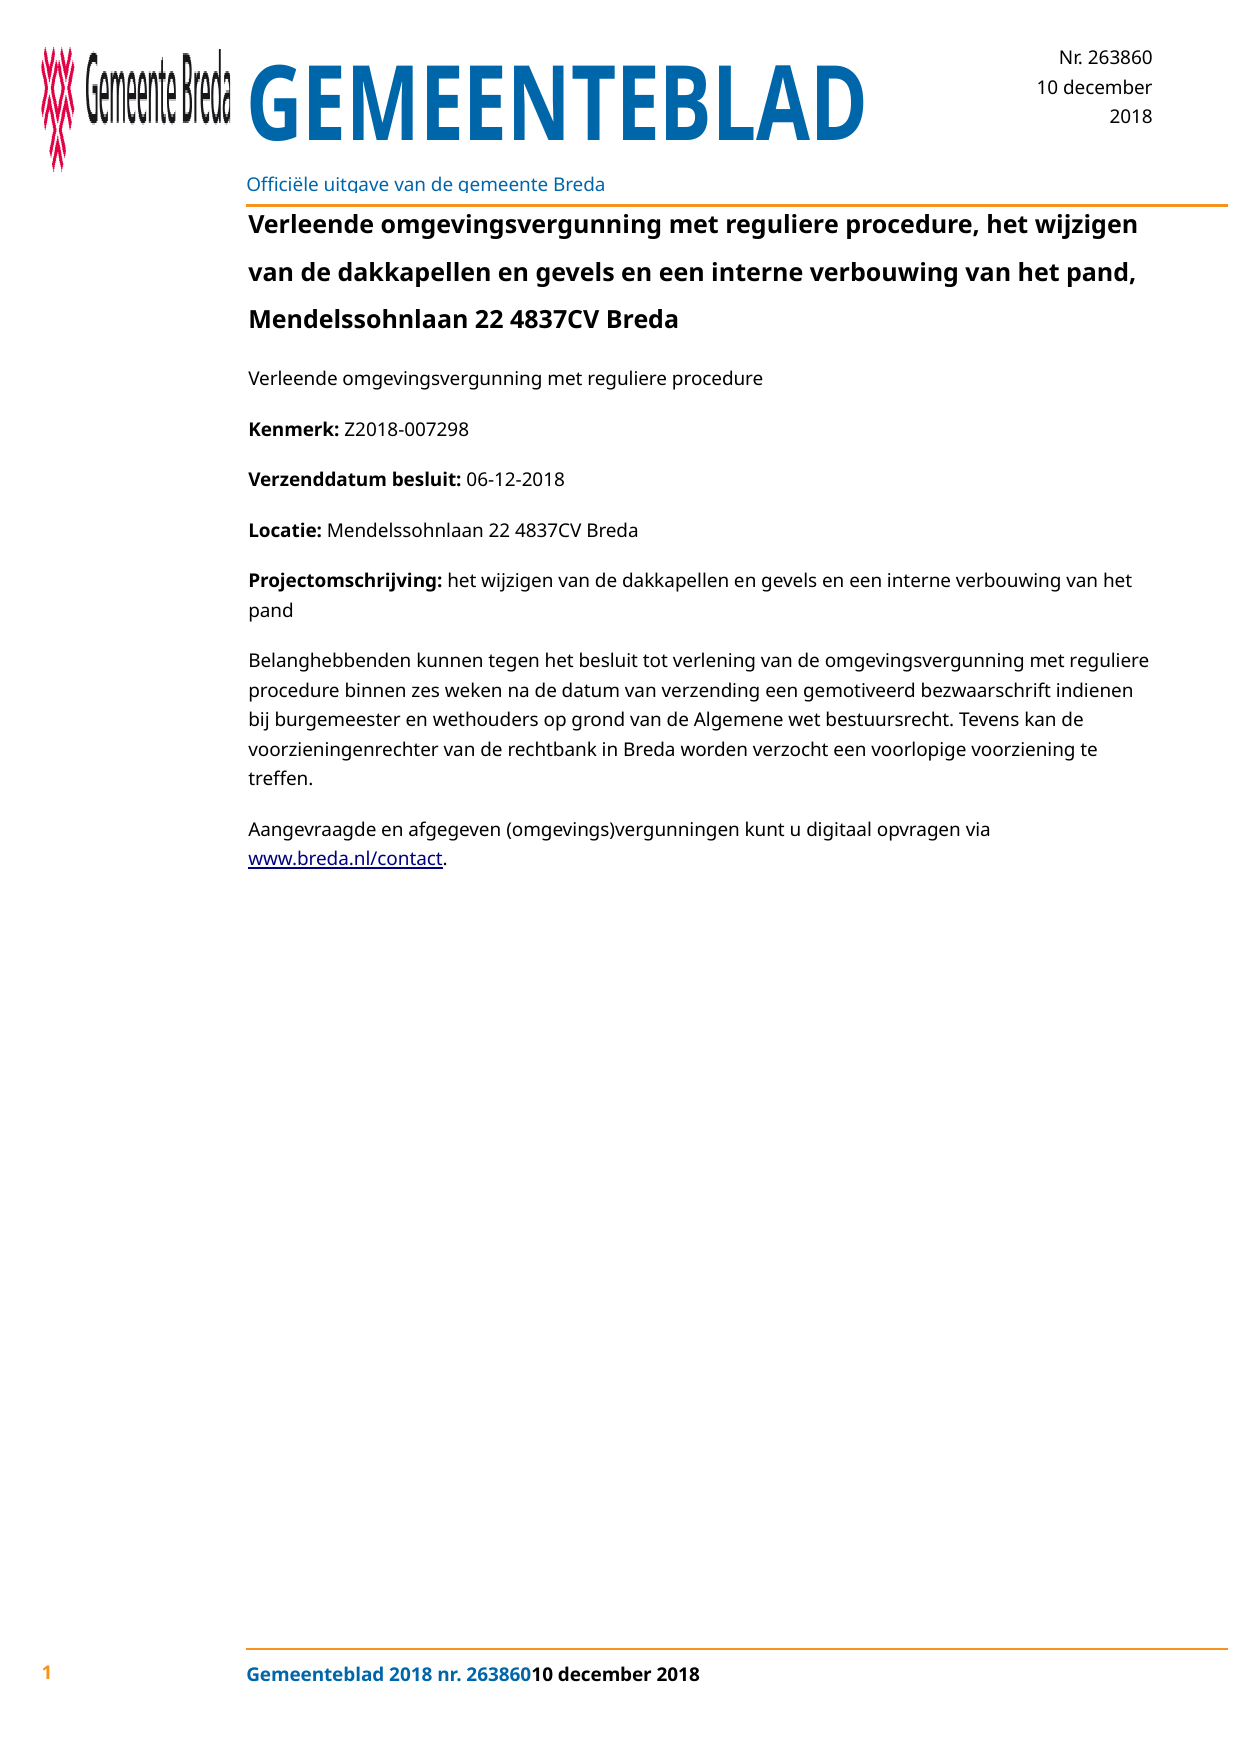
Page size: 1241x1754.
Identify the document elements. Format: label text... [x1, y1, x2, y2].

text Verzenddatum besluit: 06-12-2018 [248, 466, 1152, 492]
text Belanghebbenden kunnen tegen het besluit tot verlening van de omgevingsvergunning met reguliere procedure binnen zes weken na de datum van verzending een gemotiveerd bezwaarschrift indienen bij burgemeester en wethouders op grond van de Algemene wet bestuursrecht. Tevens kan de voorzieningenrechter van de rechtbank in Breda worden verzocht een voorlopige voorziening te treffen. [248, 647, 1152, 791]
text Locatie: Mendelssohnlaan 22 4837CV Breda [248, 517, 1152, 542]
text Projectomschrijving: het wijzigen van de dakkapellen en gevels en een interne verbouwing van het pand [248, 567, 1152, 622]
picture [41, 47, 231, 172]
text Kenmerk: Z2018-007298 [248, 416, 1152, 442]
text Verleende omgevingsvergunning met reguliere procedure [248, 366, 1152, 391]
text Aangevraagde en afgegeven (omgevings)vergunningen kunt u digitaal opvragen via www.breda.nl/contact. [248, 816, 1152, 871]
text Verleende omgevingsvergunning met reguliere procedure, het wijzigen van de dakkapellen en gevels en een interne verbouwing van het pand, Mendelssohnlaan 22 4837CV Breda [248, 207, 1152, 336]
